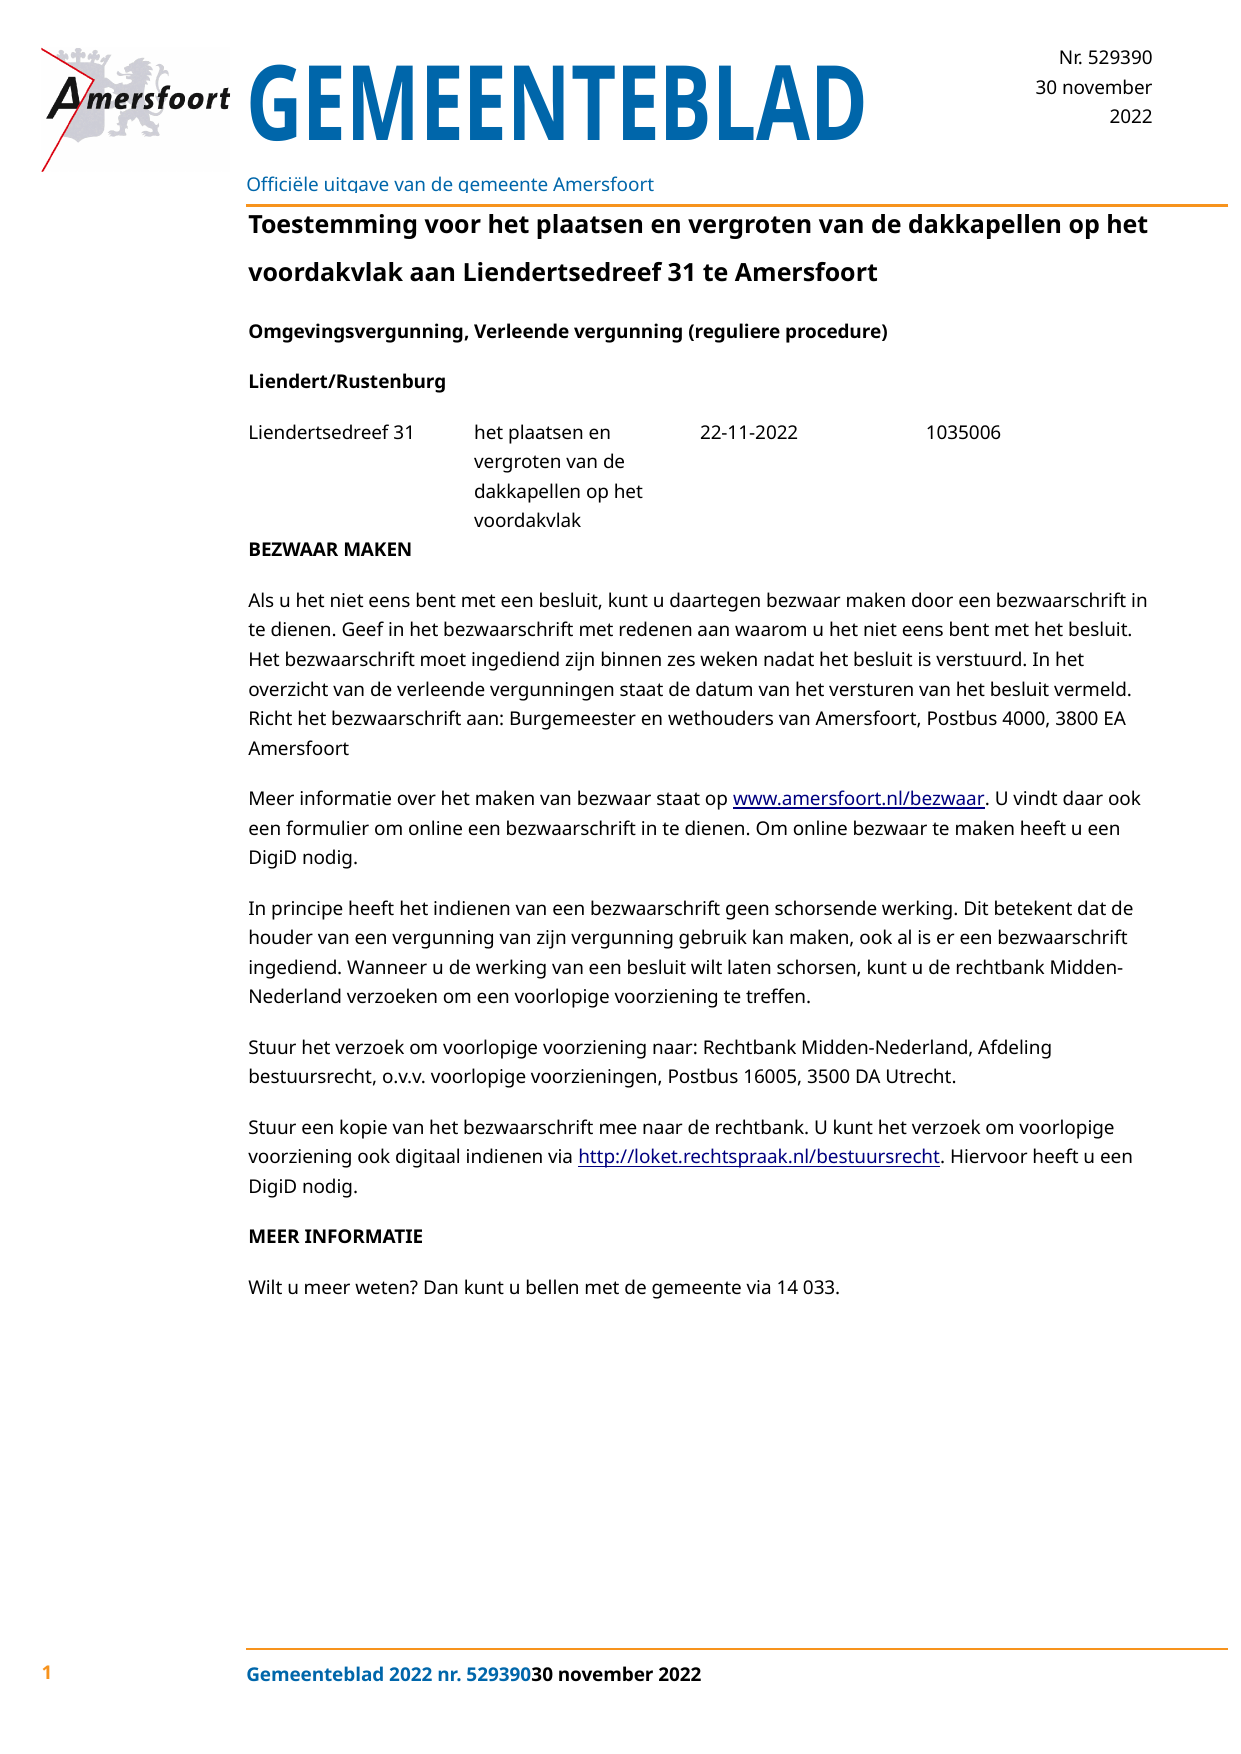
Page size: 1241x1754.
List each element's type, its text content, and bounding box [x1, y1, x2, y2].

text Stuur het verzoek om voorlopige voorziening naar: Rechtbank Midden-Nederland, Afdeling bestuursrecht, o.v.v. voorlopige voorzieningen, Postbus 16005, 3500 DA Utrecht. [248, 1034, 1152, 1089]
text Wilt u meer weten? Dan kunt u bellen met de gemeente via 14 033. [248, 1274, 1152, 1300]
table_header 1035006 [926, 419, 1152, 533]
text Liendert/Rustenburg [248, 368, 1152, 394]
text Toestemming voor het plaatsen en vergroten van de dakkapellen op het voordakvlak aan Liendertsedreef 31 te Amersfoort [248, 207, 1152, 288]
table_header het plaatsen en vergroten van de dakkapellen op het voordakvlak [474, 419, 700, 533]
text MEER INFORMATIE [248, 1224, 1152, 1249]
picture [41, 47, 231, 172]
text Meer informatie over het maken van bezwaar staat op www.amersfoort.nl/bezwaar. U vindt daar ook een formulier om online een bezwaarschrift in te dienen. Om online bezwaar te maken heeft u een DigiD nodig. [248, 785, 1152, 870]
text Omgevingsvergunning, Verleende vergunning (reguliere procedure) [248, 318, 1152, 344]
text BEZWAAR MAKEN [248, 537, 1152, 562]
text Als u het niet eens bent met een besluit, kunt u daartegen bezwaar maken door een bezwaarschrift in te dienen. Geef in het bezwaarschrift met redenen aan waarom u het niet eens bent met het besluit. Het bezwaarschrift moet ingediend zijn binnen zes weken nadat het besluit is verstuurd. In het overzicht van de verleende vergunningen staat de datum van het versturen van het besluit vermeld. Richt het bezwaarschrift aan: Burgemeester en wethouders van Amersfoort, Postbus 4000, 3800 EA Amersfoort [248, 587, 1152, 761]
text In principe heeft het indienen van een bezwaarschrift geen schorsende werking. Dit betekent dat de houder van een vergunning van zijn vergunning gebruik kan maken, ook al is er een bezwaarschrift ingediend. Wanneer u de werking van een besluit wilt laten schorsen, kunt u de rechtbank Midden-Nederland verzoeken om een voorlopige voorziening te treffen. [248, 895, 1152, 1009]
table_header Liendertsedreef 31 [248, 419, 474, 533]
text Stuur een kopie van het bezwaarschrift mee naar de rechtbank. U kunt het verzoek om voorlopige voorziening ook digitaal indienen via http://loket.rechtspraak.nl/bestuursrecht. Hiervoor heeft u een DigiD nodig. [248, 1114, 1152, 1199]
table_header 22-11-2022 [700, 419, 926, 533]
